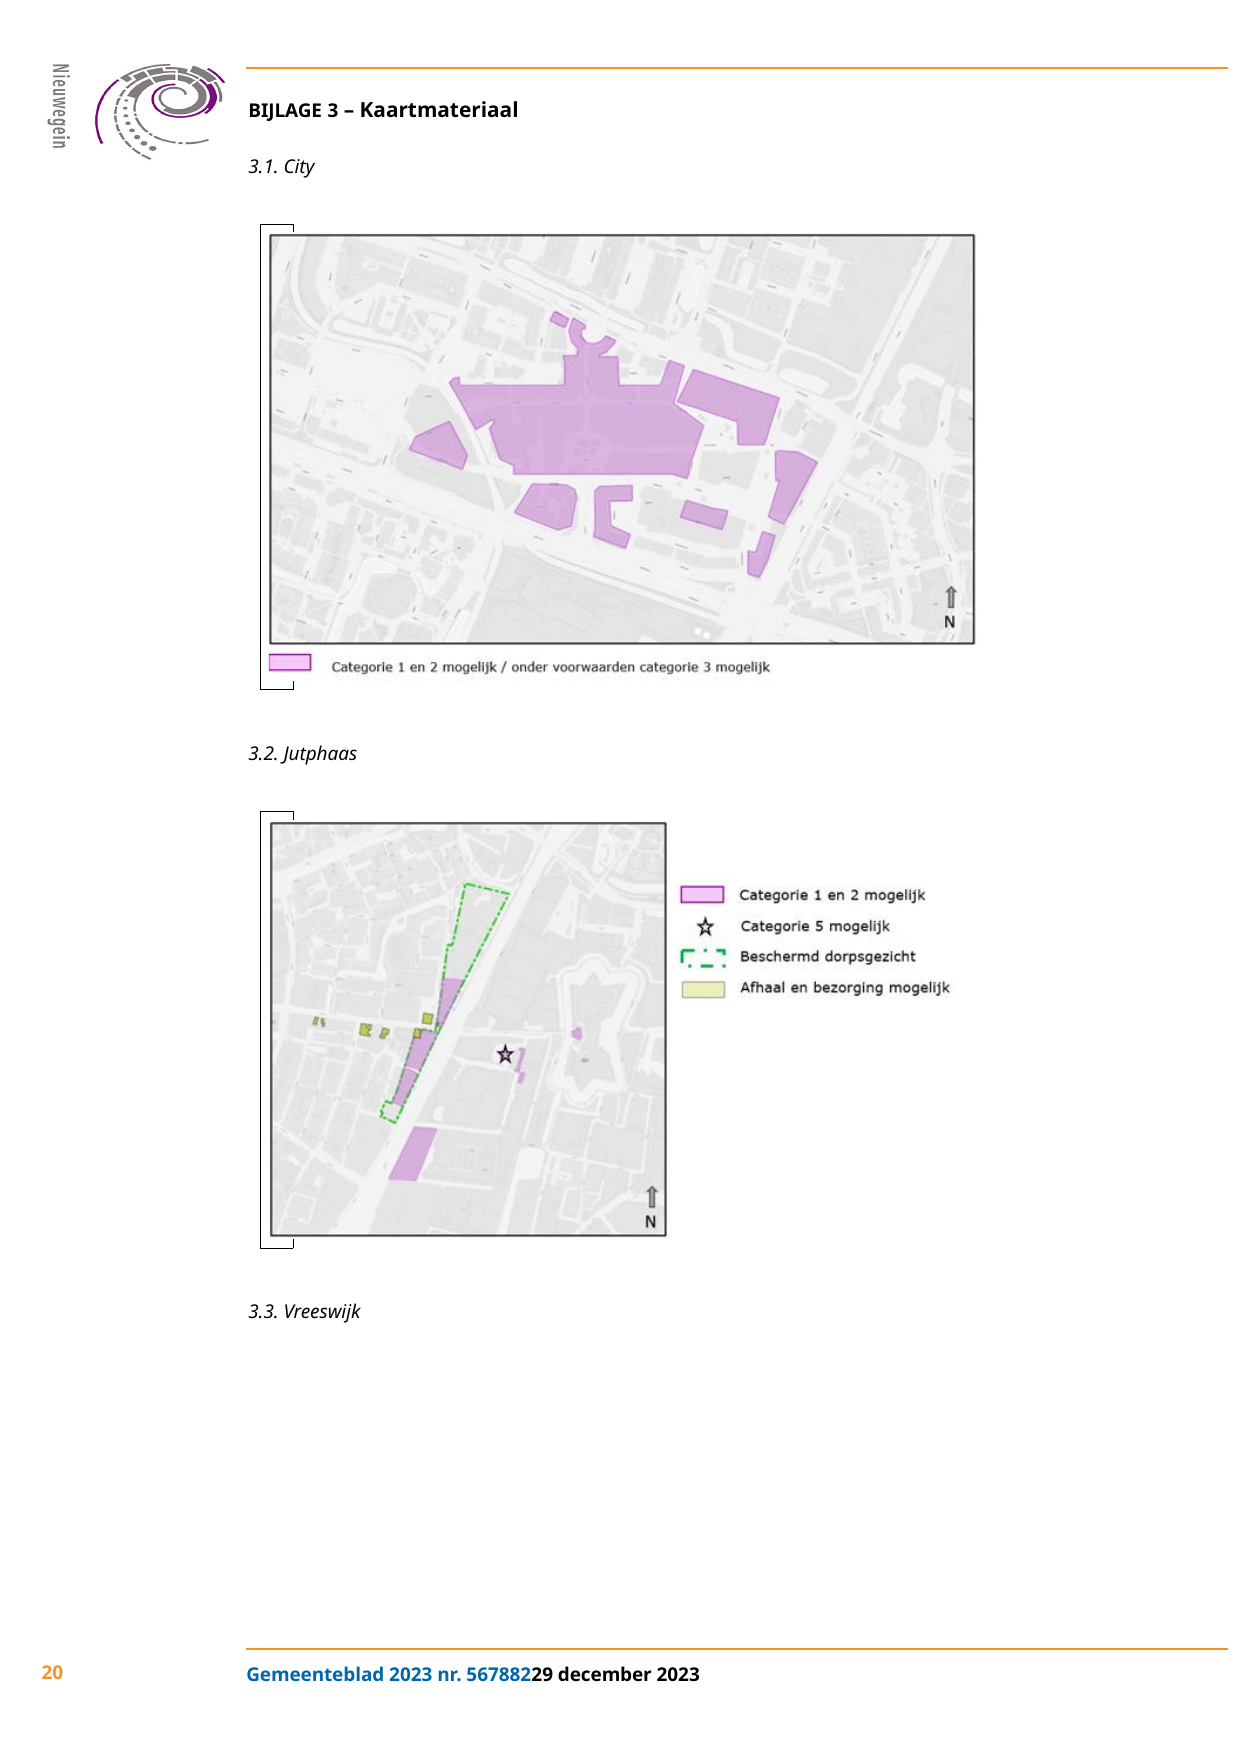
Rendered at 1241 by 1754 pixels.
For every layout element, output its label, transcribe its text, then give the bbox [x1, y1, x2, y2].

picture [268, 820, 978, 1239]
picture [268, 232, 978, 681]
text BIJLAGE 3 – Kaartmateriaal [248, 95, 1152, 123]
text 3.3. Vreeswijk [248, 1298, 1152, 1324]
picture [41, 47, 231, 172]
text 3.2. Jutphaas [248, 740, 1152, 766]
text 3.1. City [248, 153, 1152, 179]
